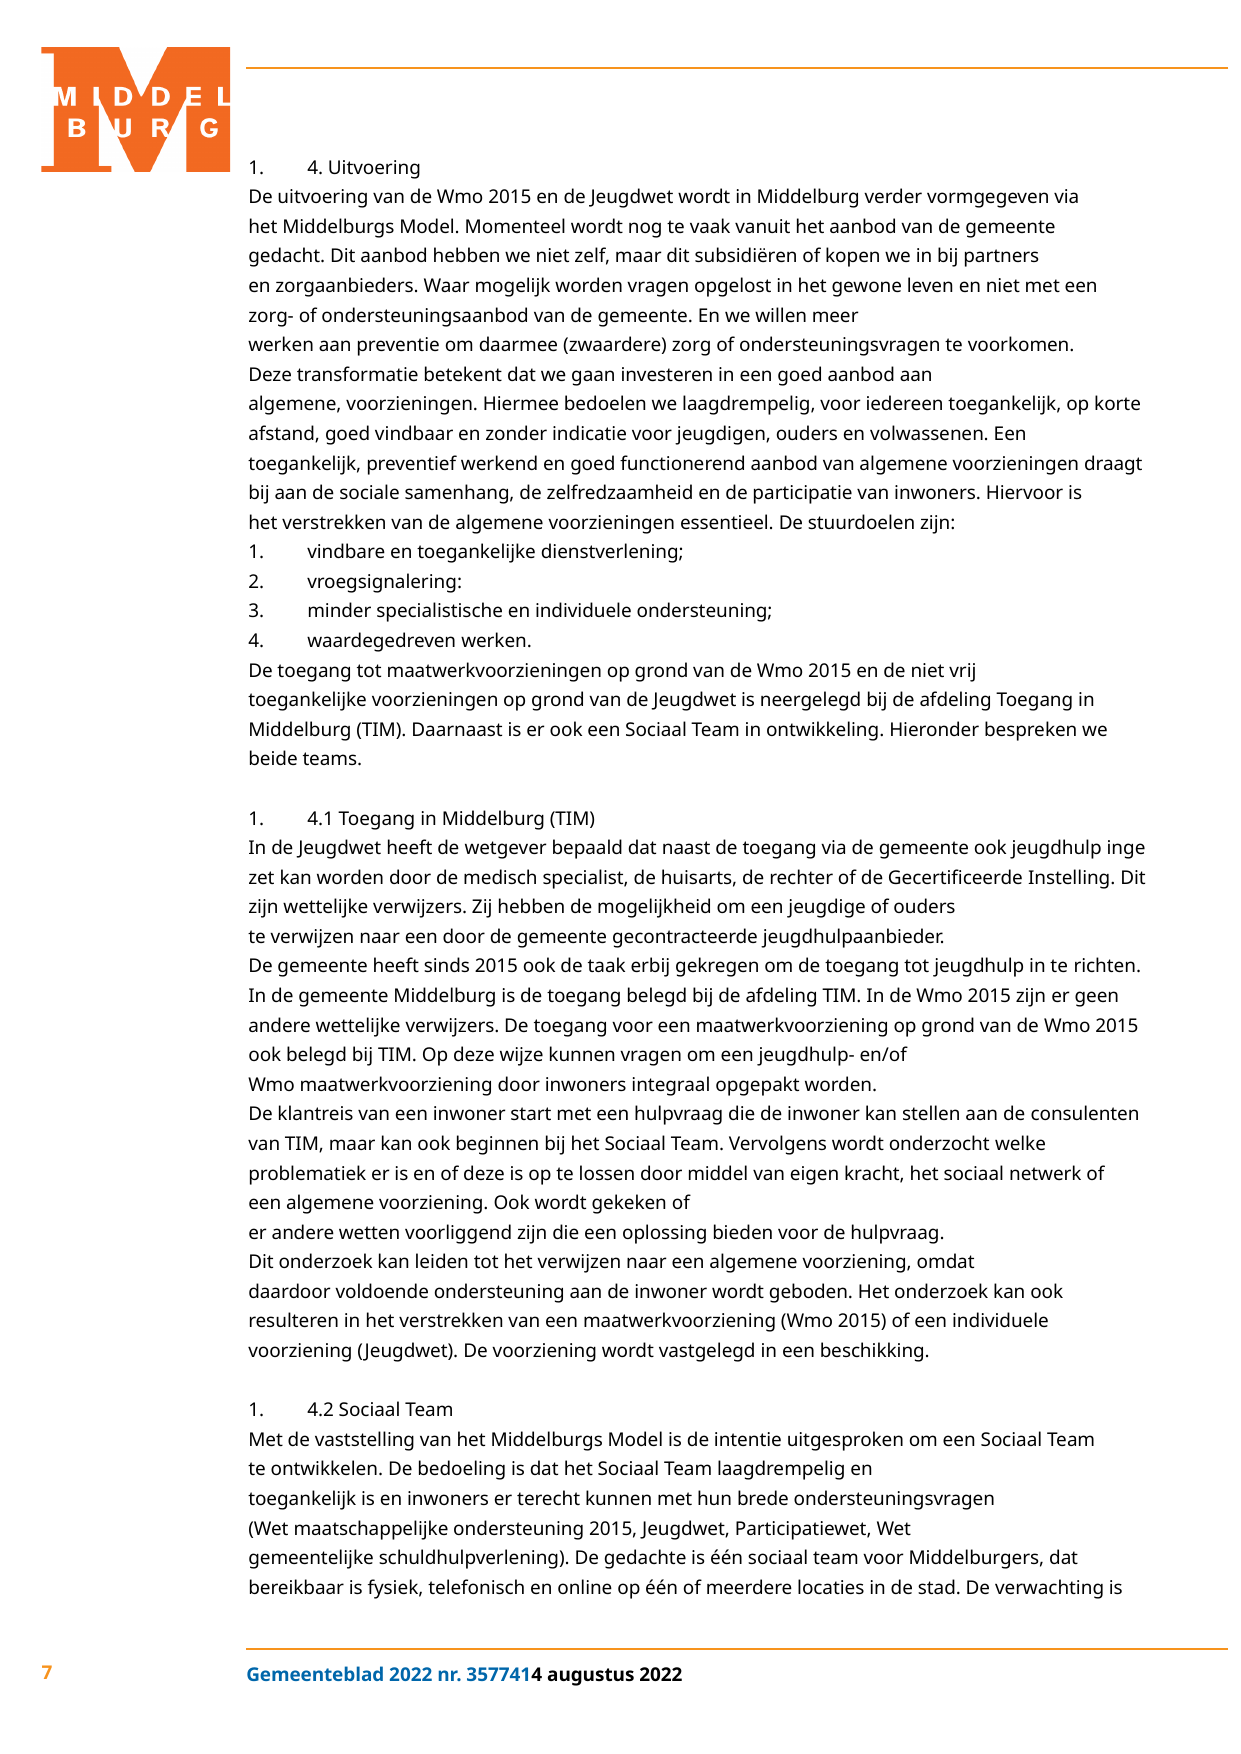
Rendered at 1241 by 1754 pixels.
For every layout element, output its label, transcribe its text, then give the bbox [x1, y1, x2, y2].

text De uitvoering van de Wmo 2015 en de Jeugdwet wordt in Middelburg verder vormgegeven via het Middelburgs Model. Momenteel wordt nog te vaak vanuit het aanbod van de gemeente gedacht. Dit aanbod hebben we niet zelf, maar dit subsidiëren of kopen we in bij partners en zorgaanbieders. Waar mogelijk worden vragen opgelost in het gewone leven en niet met een zorg- of ondersteuningsaanbod van de gemeente. En we willen meer werken aan preventie om daarmee (zwaardere) zorg of ondersteuningsvragen te voorkomen. [248, 183, 1152, 357]
list 4.2 Sociaal Team [248, 1396, 1152, 1422]
list 4. Uitvoering [248, 154, 1152, 180]
text Dit onderzoek kan leiden tot het verwijzen naar een algemene voorziening, omdat daardoor voldoende ondersteuning aan de inwoner wordt geboden. Het onderzoek kan ook resulteren in het verstrekken van een maatwerkvoorziening (Wmo 2015) of een individuele voorziening (Jeugdwet). De voorziening wordt vastgelegd in een beschikking. [248, 1248, 1152, 1363]
text De klantreis van een inwoner start met een hulpvraag die de inwoner kan stellen aan de consulenten van TIM, maar kan ook beginnen bij het Sociaal Team. Vervolgens wordt onderzocht welke problematiek er is en of deze is op te lossen door middel van eigen kracht, het sociaal netwerk of een algemene voorziening. Ook wordt gekeken of er andere wetten voorliggend zijn die een oplossing bieden voor de hulpvraag. [248, 1101, 1152, 1245]
list waardegedreven werken. [248, 627, 1152, 653]
text De toegang tot maatwerkvoorzieningen op grond van de Wmo 2015 en de niet vrij toegankelijke voorzieningen op grond van de Jeugdwet is neergelegd bij de afdeling Toegang in Middelburg (TIM). Daarnaast is er ook een Sociaal Team in ontwikkeling. Hieronder bespreken we beide teams. [248, 657, 1152, 771]
text In de Jeugdwet heeft de wetgever bepaald dat naast de toegang via de gemeente ook jeugdhulp ingezet kan worden door de medisch specialist, de huisarts, de rechter of de Gecertificeerde Instelling. Dit zijn wettelijke verwijzers. Zij hebben de mogelijkheid om een jeugdige of ouders te verwijzen naar een door de gemeente gecontracteerde jeugdhulpaanbieder. [248, 834, 1152, 949]
list vindbare en toegankelijke dienstverlening; [248, 538, 1152, 564]
list 4.1 Toegang in Middelburg (TIM) [248, 805, 1152, 831]
list minder specialistische en individuele ondersteuning; [248, 598, 1152, 623]
text Met de vaststelling van het Middelburgs Model is de intentie uitgesproken om een Sociaal Team te ontwikkelen. De bedoeling is dat het Sociaal Team laagdrempelig en [248, 1426, 1152, 1481]
text toegankelijk is en inwoners er terecht kunnen met hun brede ondersteuningsvragen (Wet maatschappelijke ondersteuning 2015, Jeugdwet, Participatiewet, Wet gemeentelijke schuldhulpverlening). De gedachte is één sociaal team voor Middelburgers, dat bereikbaar is fysiek, telefonisch en online op één of meerdere locaties in de stad. De verwachting is [248, 1485, 1152, 1600]
picture [41, 47, 231, 172]
text Deze transformatie betekent dat we gaan investeren in een goed aanbod aan algemene, voorzieningen. Hiermee bedoelen we laagdrempelig, voor iedereen toegankelijk, op korte afstand, goed vindbaar en zonder indicatie voor jeugdigen, ouders en volwassenen. Een toegankelijk, preventief werkend en goed functionerend aanbod van algemene voorzieningen draagt bij aan de sociale samenhang, de zelfredzaamheid en de participatie van inwoners. Hiervoor is het verstrekken van de algemene voorzieningen essentieel. De stuurdoelen zijn: [248, 361, 1152, 535]
text De gemeente heeft sinds 2015 ook de taak erbij gekregen om de toegang tot jeugdhulp in te richten. In de gemeente Middelburg is de toegang belegd bij de afdeling TIM. In de Wmo 2015 zijn er geen andere wettelijke verwijzers. De toegang voor een maatwerkvoorziening op grond van de Wmo 2015 ook belegd bij TIM. Op deze wijze kunnen vragen om een jeugdhulp- en/of Wmo maatwerkvoorziening door inwoners integraal opgepakt worden. [248, 953, 1152, 1097]
list vroegsignalering: [248, 568, 1152, 594]
